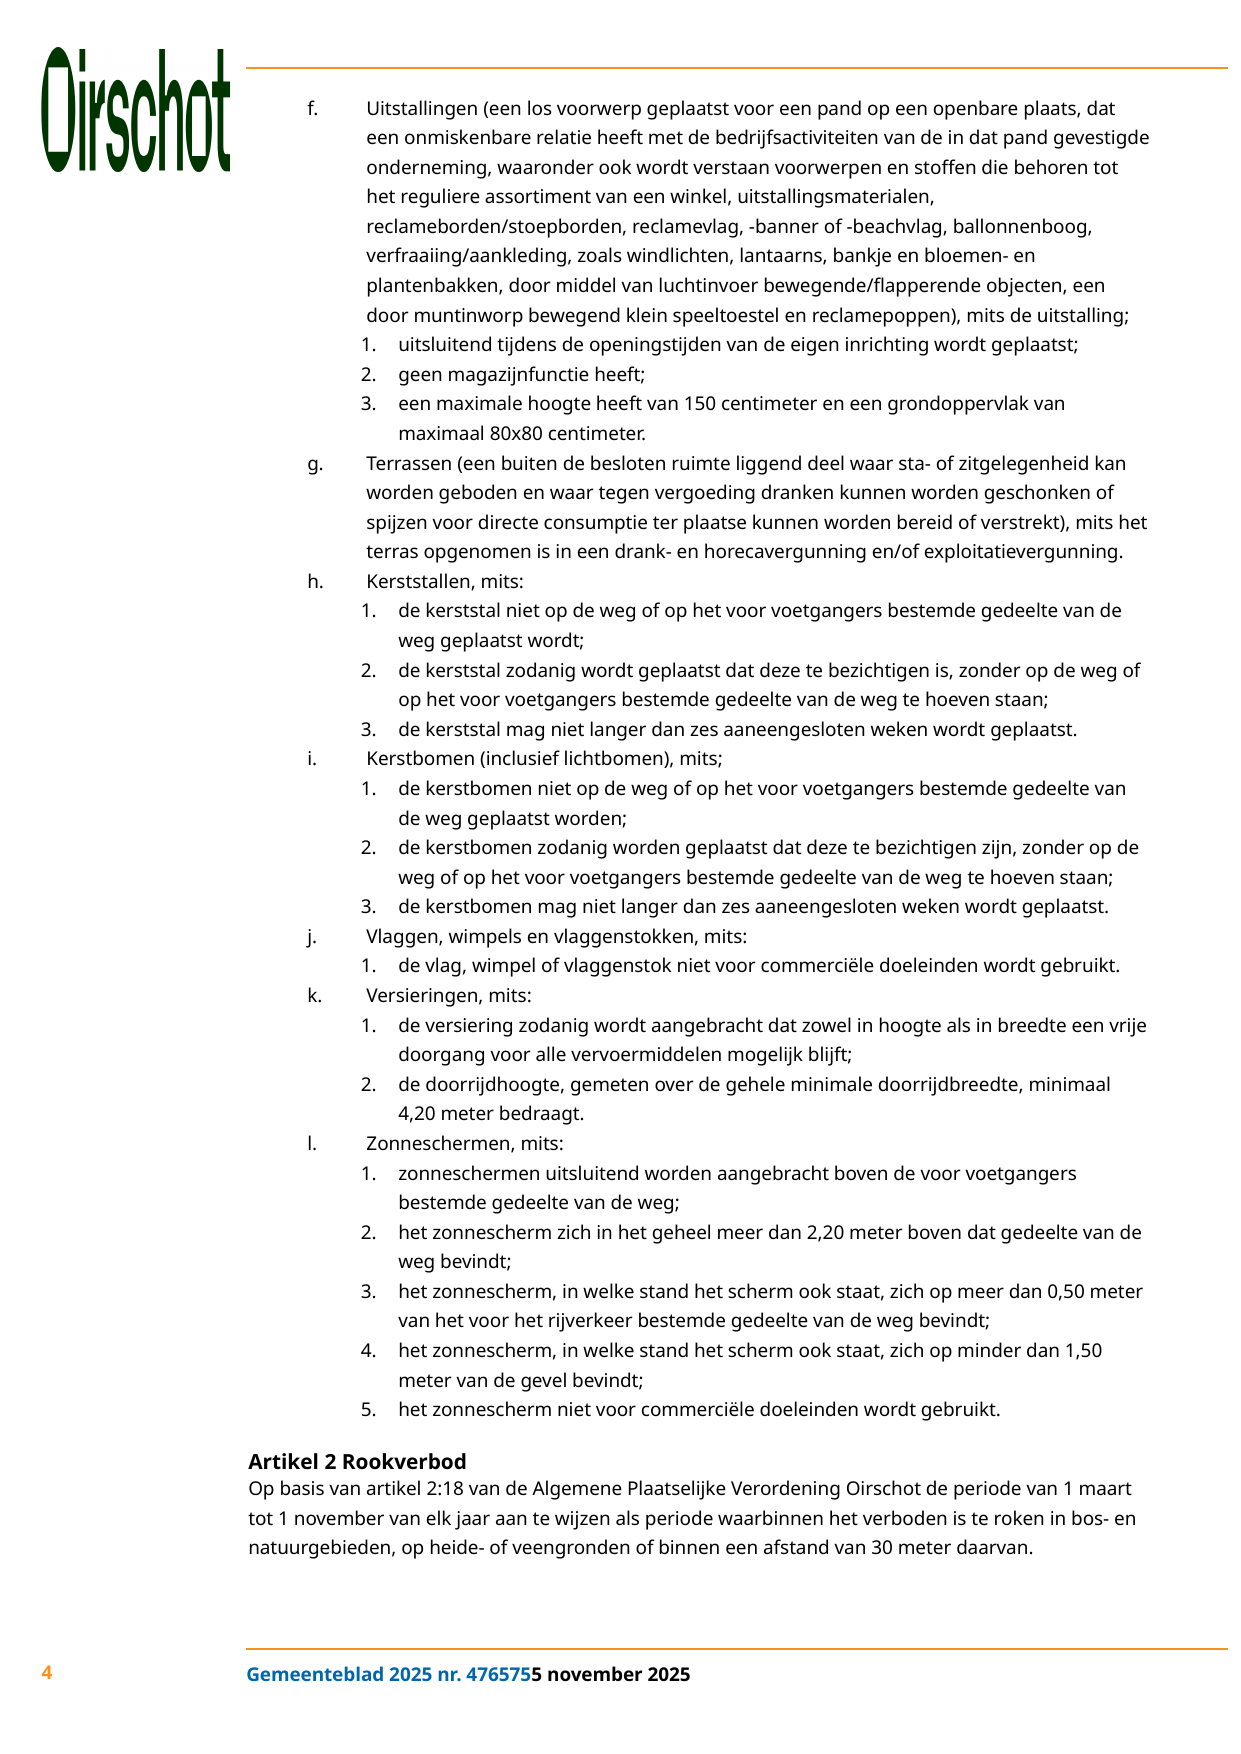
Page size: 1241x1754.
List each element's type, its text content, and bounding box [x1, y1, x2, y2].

list de kerstbomen mag niet langer dan zes aaneengesloten weken wordt geplaatst. [361, 893, 1152, 919]
list Kerstbomen (inclusief lichtbomen), mits; [307, 746, 1152, 771]
text Artikel 2 Rookverbod [248, 1447, 1152, 1475]
list de kerststal mag niet langer dan zes aaneengesloten weken wordt geplaatst. [361, 716, 1152, 742]
list Kerststallen, mits: [307, 568, 1152, 594]
list de doorrijdhoogte, gemeten over de gehele minimale doorrijdbreedte, minimaal 4,20 meter bedraagt. [361, 1071, 1152, 1126]
list de kerststal zodanig wordt geplaatst dat deze te bezichtigen is, zonder op de weg of op het voor voetgangers bestemde gedeelte van de weg te hoeven staan; [361, 657, 1152, 712]
list zonneschermen uitsluitend worden aangebracht boven de voor voetgangers bestemde gedeelte van de weg; [361, 1160, 1152, 1215]
picture [41, 47, 231, 172]
list Uitstallingen (een los voorwerp geplaatst voor een pand op een openbare plaats, dat een onmiskenbare relatie heeft met de bedrijfsactiviteiten van de in dat pand gevestigde onderneming, waaronder ook wordt verstaan voorwerpen en stoffen die behoren tot het reguliere assortiment van een winkel, uitstallingsmaterialen, reclameborden/stoepborden, reclamevlag, -banner of -beachvlag, ballonnenboog, verfraaiing/aankleding, zoals windlichten, lantaarns, bankje en bloemen- en plantenbakken, door middel van luchtinvoer bewegende/flapperende objecten, een door muntinworp bewegend klein speeltoestel en reclamepoppen), mits de uitstalling; [307, 95, 1152, 328]
list de kerstbomen zodanig worden geplaatst dat deze te bezichtigen zijn, zonder op de weg of op het voor voetgangers bestemde gedeelte van de weg te hoeven staan; [361, 834, 1152, 890]
list een maximale hoogte heeft van 150 centimeter en een grondoppervlak van maximaal 80x80 centimeter. [361, 391, 1152, 446]
list het zonnescherm, in welke stand het scherm ook staat, zich op meer dan 0,50 meter van het voor het rijverkeer bestemde gedeelte van de weg bevindt; [361, 1278, 1152, 1333]
list het zonnescherm, in welke stand het scherm ook staat, zich op minder dan 1,50 meter van de gevel bevindt; [361, 1337, 1152, 1393]
list Versieringen, mits: [307, 982, 1152, 1008]
list Zonneschermen, mits: [307, 1130, 1152, 1156]
list de vlag, wimpel of vlaggenstok niet voor commerciële doeleinden wordt gebruikt. [361, 953, 1152, 978]
list Vlaggen, wimpels en vlaggenstokken, mits: [307, 923, 1152, 949]
list Terrassen (een buiten de besloten ruimte liggend deel waar sta- of zitgelegenheid kan worden geboden en waar tegen vergoeding dranken kunnen worden geschonken of spijzen voor directe consumptie ter plaatse kunnen worden bereid of verstrekt), mits het terras opgenomen is in een drank- en horecavergunning en/of exploitatievergunning. [307, 450, 1152, 564]
list de kerststal niet op de weg of op het voor voetgangers bestemde gedeelte van de weg geplaatst wordt; [361, 598, 1152, 653]
list uitsluitend tijdens de openingstijden van de eigen inrichting wordt geplaatst; [361, 331, 1152, 357]
list het zonnescherm zich in het geheel meer dan 2,20 meter boven dat gedeelte van de weg bevindt; [361, 1219, 1152, 1274]
list de versiering zodanig wordt aangebracht dat zowel in hoogte als in breedte een vrije doorgang voor alle vervoermiddelen mogelijk blijft; [361, 1012, 1152, 1067]
list geen magazijnfunctie heeft; [361, 361, 1152, 387]
list het zonnescherm niet voor commerciële doeleinden wordt gebruikt. [361, 1396, 1152, 1422]
text Op basis van artikel 2:18 van de Algemene Plaatselijke Verordening Oirschot de periode van 1 maart tot 1 november van elk jaar aan te wijzen als periode waarbinnen het verboden is te roken in bos- en natuurgebieden, op heide- of veengronden of binnen een afstand van 30 meter daarvan. [248, 1475, 1152, 1560]
list de kerstbomen niet op de weg of op het voor voetgangers bestemde gedeelte van de weg geplaatst worden; [361, 775, 1152, 831]
